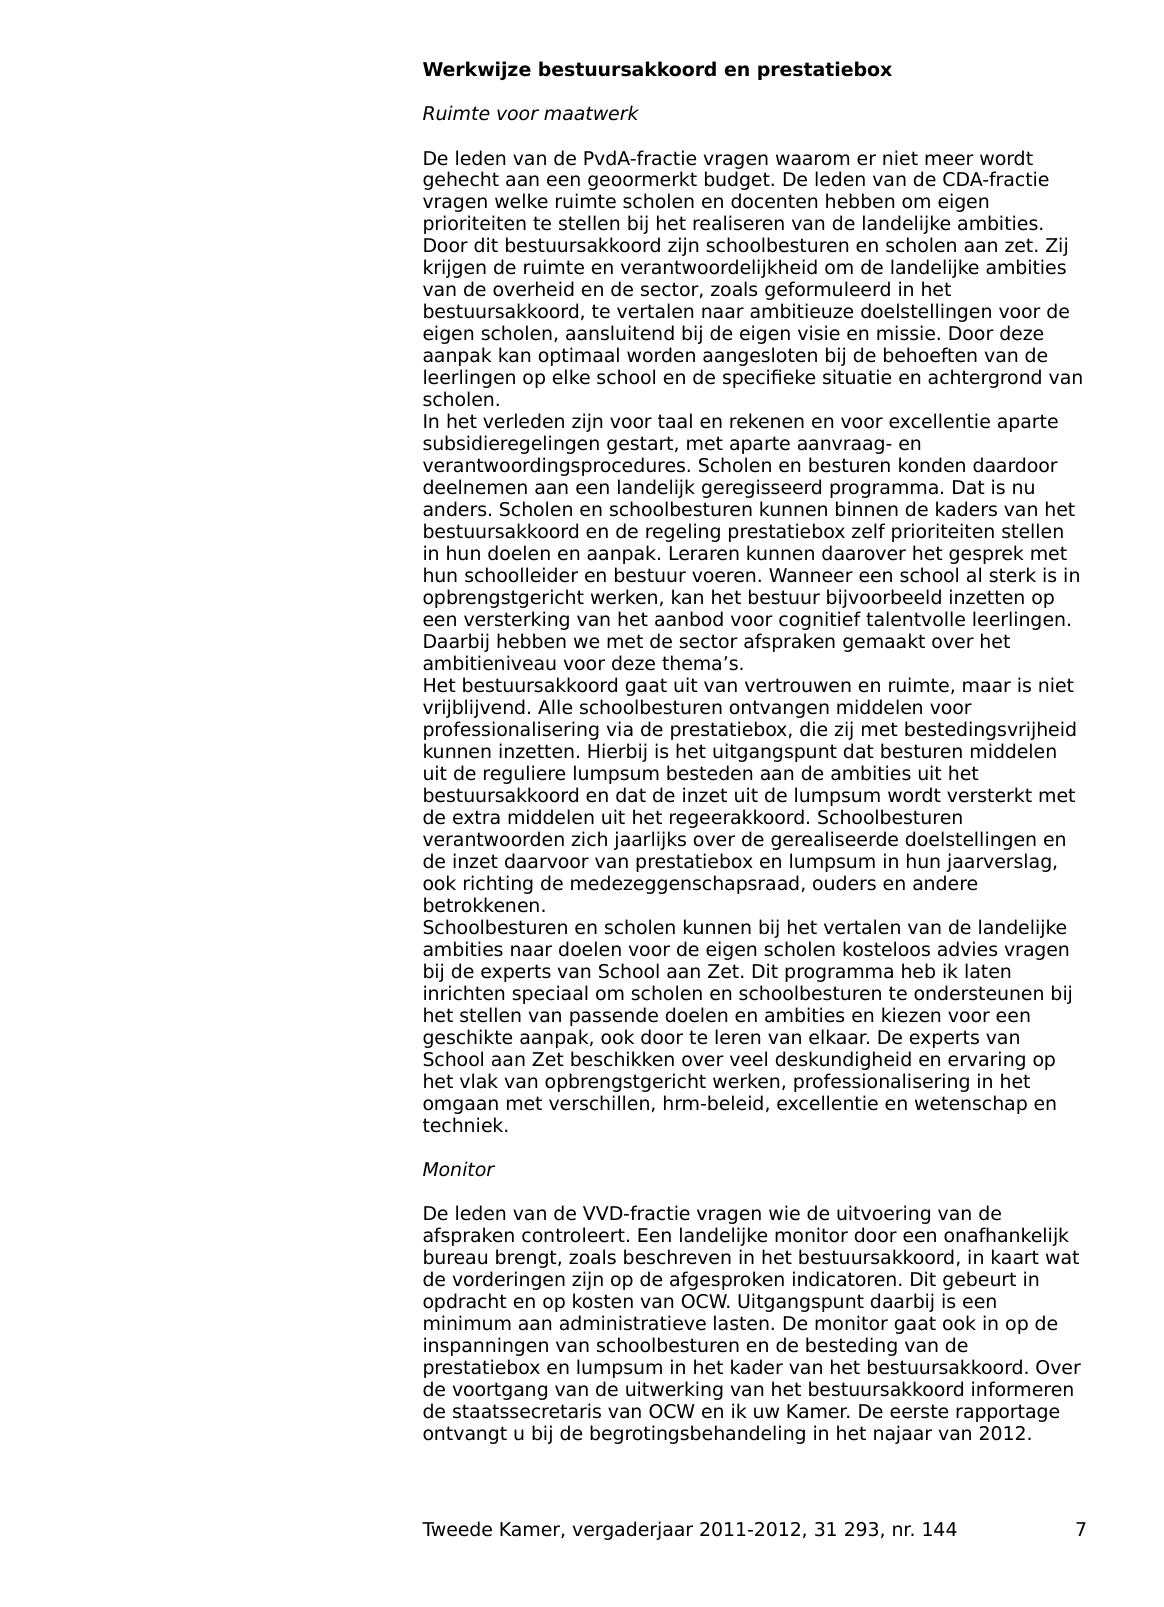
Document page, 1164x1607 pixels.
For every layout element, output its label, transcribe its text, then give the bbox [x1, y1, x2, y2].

text Door dit bestuursakkoord zijn schoolbesturen en scholen aan zet. Zij krijgen de ruimte en verantwoordelijkheid om de landelijke ambities van de overheid en de sector, zoals geformuleerd in het bestuursakkoord, te vertalen naar ambitieuze doelstellingen voor de eigen scholen, aansluitend bij de eigen visie en missie. Door deze aanpak kan optimaal worden aangesloten bij de behoeften van de leerlingen op elke school en de specifieke situatie en achtergrond van scholen. [422, 235, 1087, 411]
text Schoolbesturen en scholen kunnen bij het vertalen van de landelijke ambities naar doelen voor de eigen scholen kosteloos advies vragen bij de experts van School aan Zet. Dit programma heb ik laten inrichten speciaal om scholen en schoolbesturen te ondersteunen bij het stellen van passende doelen en ambities en kiezen voor een geschikte aanpak, ook door te leren van elkaar. De experts van School aan Zet beschikken over veel deskundigheid en ervaring op het vlak van opbrengstgericht werken, professionalisering in het omgaan met verschillen, hrm-beleid, excellentie en wetenschap en techniek. [422, 917, 1087, 1136]
subtitle Werkwijze bestuursakkoord en prestatiebox [422, 59, 1087, 81]
text In het verleden zijn voor taal en rekenen en voor excellentie aparte subsidieregelingen gestart, met aparte aanvraag- en verantwoordingsprocedures. Scholen en besturen konden daardoor deelnemen aan een landelijk geregisseerd programma. Dat is nu anders. Scholen en schoolbesturen kunnen binnen de kaders van het bestuursakkoord en de regeling prestatiebox zelf prioriteiten stellen in hun doelen en aanpak. Leraren kunnen daarover het gesprek met hun schoolleider en bestuur voeren. Wanneer een school al sterk is in opbrengstgericht werken, kan het bestuur bijvoorbeeld inzetten op een versterking van het aanbod voor cognitief talentvolle leerlingen. Daarbij hebben we met de sector afspraken gemaakt over het ambitieniveau voor deze thema’s. [422, 411, 1087, 675]
subtitle Monitor [422, 1159, 1087, 1181]
text De leden van de VVD-fractie vragen wie de uitvoering van de afspraken controleert. Een landelijke monitor door een onafhankelijk bureau brengt, zoals beschreven in het bestuursakkoord, in kaart wat de vorderingen zijn op de afgesproken indicatoren. Dit gebeurt in opdracht en op kosten van OCW. Uitgangspunt daarbij is een minimum aan administratieve lasten. De monitor gaat ook in op de inspanningen van schoolbesturen en de besteding van de prestatiebox en lumpsum in het kader van het bestuursakkoord. Over de voortgang van de uitwerking van het bestuursakkoord informeren de staatssecretaris van OCW en ik uw Kamer. De eerste rapportage ontvangt u bij de begrotingsbehandeling in het najaar van 2012. [422, 1203, 1087, 1444]
text Het bestuursakkoord gaat uit van vertrouwen en ruimte, maar is niet vrijblijvend. Alle schoolbesturen ontvangen middelen voor professionalisering via de prestatiebox, die zij met bestedingsvrijheid kunnen inzetten. Hierbij is het uitgangspunt dat besturen middelen uit de reguliere lumpsum besteden aan de ambities uit het bestuursakkoord en dat de inzet uit de lumpsum wordt versterkt met de extra middelen uit het regeerakkoord. Schoolbesturen verantwoorden zich jaarlijks over de gerealiseerde doelstellingen en de inzet daarvoor van prestatiebox en lumpsum in hun jaarverslag, ook richting de medezeggenschapsraad, ouders en andere betrokkenen. [422, 675, 1087, 917]
text De leden van de PvdA-fractie vragen waarom er niet meer wordt gehecht aan een geoormerkt budget. De leden van de CDA-fractie vragen welke ruimte scholen en docenten hebben om eigen prioriteiten te stellen bij het realiseren van de landelijke ambities. [422, 147, 1087, 235]
subtitle Ruimte voor maatwerk [422, 103, 1087, 125]
